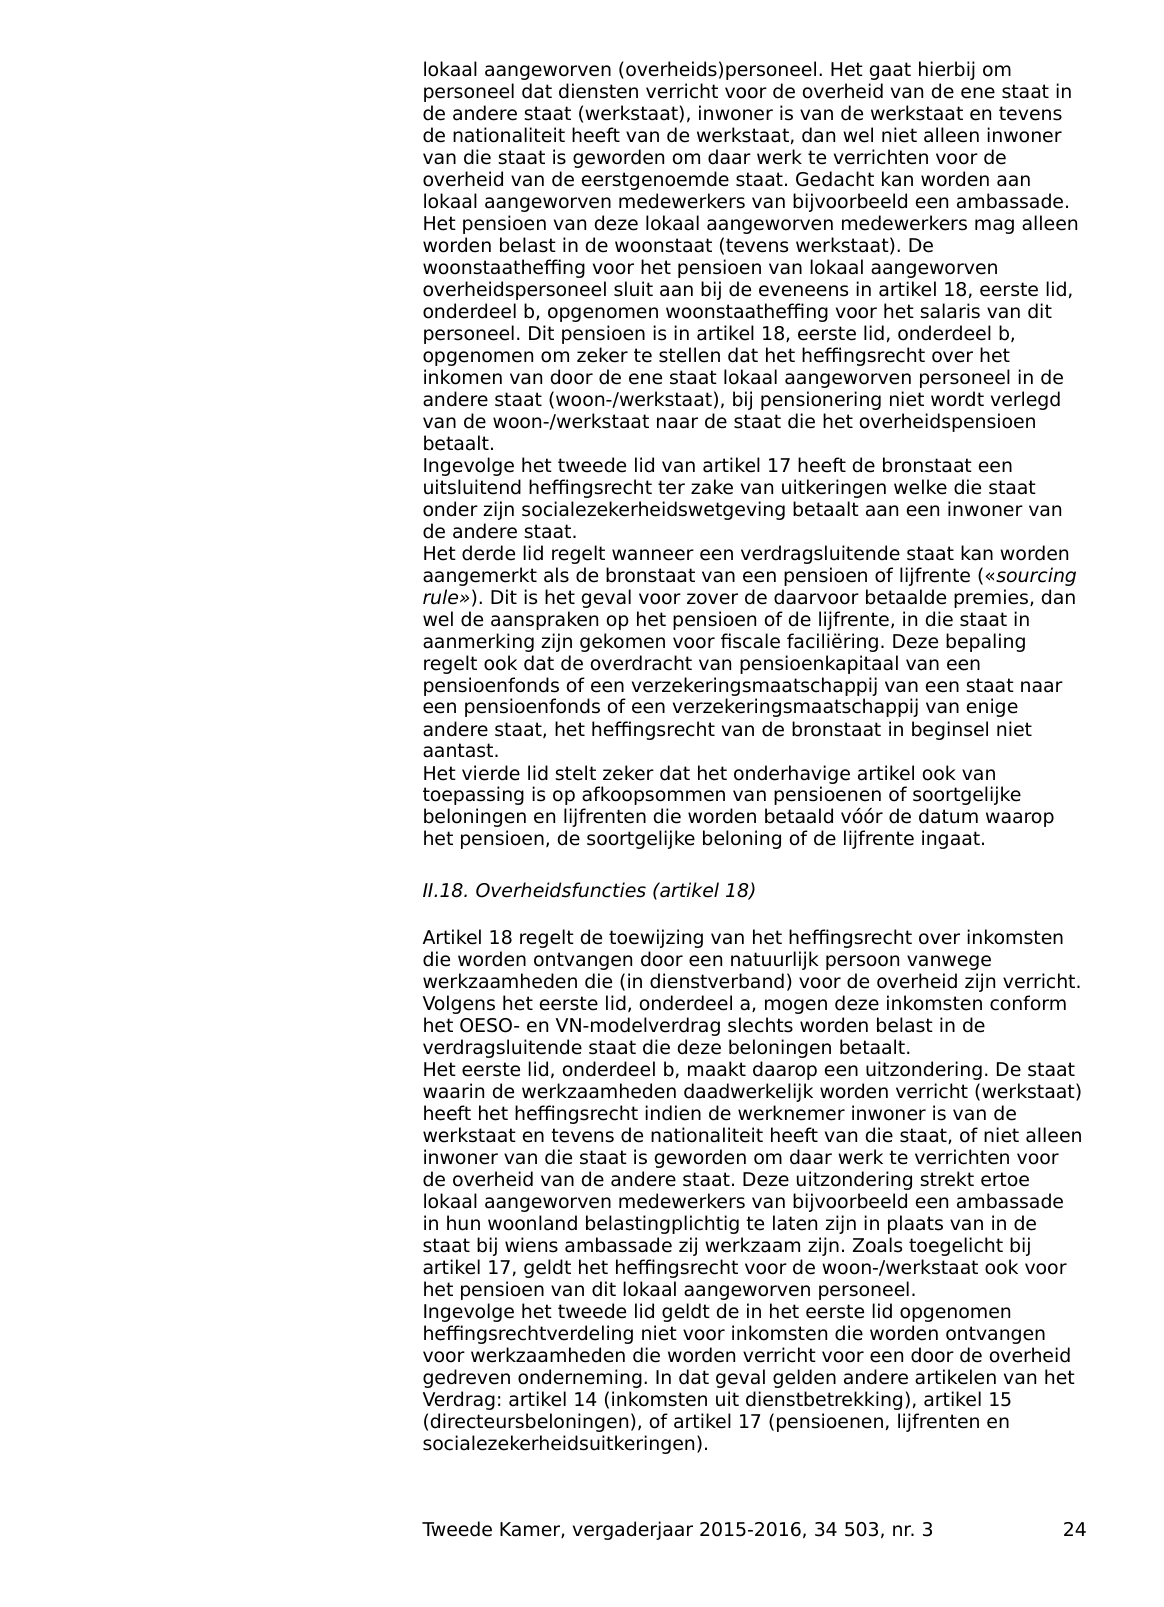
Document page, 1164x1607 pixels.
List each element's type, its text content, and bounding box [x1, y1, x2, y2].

text lokaal aangeworven (overheids)personeel. Het gaat hierbij om personeel dat diensten verricht voor de overheid van de ene staat in de andere staat (werkstaat), inwoner is van de werkstaat en tevens de nationaliteit heeft van de werkstaat, dan wel niet alleen inwoner van die staat is geworden om daar werk te verrichten voor de overheid van de eerstgenoemde staat. Gedacht kan worden aan lokaal aangeworven medewerkers van bijvoorbeeld een ambassade. Het pensioen van deze lokaal aangeworven medewerkers mag alleen worden belast in de woonstaat (tevens werkstaat). De woonstaatheffing voor het pensioen van lokaal aangeworven overheidspersoneel sluit aan bij de eveneens in artikel 18, eerste lid, onderdeel b, opgenomen woonstaatheffing voor het salaris van dit personeel. Dit pensioen is in artikel 18, eerste lid, onderdeel b, opgenomen om zeker te stellen dat het heffingsrecht over het inkomen van door de ene staat lokaal aangeworven personeel in de andere staat (woon-/werkstaat), bij pensionering niet wordt verlegd van de woon-/werkstaat naar de staat die het overheidspensioen betaalt. [422, 59, 1087, 455]
text Het vierde lid stelt zeker dat het onderhavige artikel ook van toepassing is op afkoopsommen van pensioenen of soortgelijke beloningen en lijfrenten die worden betaald vóór de datum waarop het pensioen, de soortgelijke beloning of de lijfrente ingaat. [422, 762, 1087, 850]
text Het eerste lid, onderdeel b, maakt daarop een uitzondering. De staat waarin de werkzaamheden daadwerkelijk worden verricht (werkstaat) heeft het heffingsrecht indien de werknemer inwoner is van de werkstaat en tevens de nationaliteit heeft van die staat, of niet alleen inwoner van die staat is geworden om daar werk te verrichten voor de overheid van de andere staat. Deze uitzondering strekt ertoe lokaal aangeworven medewerkers van bijvoorbeeld een ambassade in hun woonland belastingplichtig te laten zijn in plaats van in de staat bij wiens ambassade zij werkzaam zijn. Zoals toegelicht bij artikel 17, geldt het heffingsrecht voor de woon-/werkstaat ook voor het pensioen van dit lokaal aangeworven personeel. [422, 1059, 1087, 1301]
text Ingevolge het tweede lid geldt de in het eerste lid opgenomen heffingsrechtverdeling niet voor inkomsten die worden ontvangen voor werkzaamheden die worden verricht voor een door de overheid gedreven onderneming. In dat geval gelden andere artikelen van het Verdrag: artikel 14 (inkomsten uit dienstbetrekking), artikel 15 (directeursbeloningen), of artikel 17 (pensioenen, lijfrenten en socialezekerheidsuitkeringen). [422, 1301, 1087, 1455]
text Artikel 18 regelt de toewijzing van het heffingsrecht over inkomsten die worden ontvangen door een natuurlijk persoon vanwege werkzaamheden die (in dienstverband) voor de overheid zijn verricht. Volgens het eerste lid, onderdeel a, mogen deze inkomsten conform het OESO- en VN-modelverdrag slechts worden belast in de verdragsluitende staat die deze beloningen betaalt. [422, 927, 1087, 1059]
subtitle II.18. Overheidsfuncties (artikel 18) [422, 880, 1087, 902]
text Ingevolge het tweede lid van artikel 17 heeft de bronstaat een uitsluitend heffingsrecht ter zake van uitkeringen welke die staat onder zijn socialezekerheidswetgeving betaalt aan een inwoner van de andere staat. [422, 455, 1087, 543]
text Het derde lid regelt wanneer een verdragsluitende staat kan worden aangemerkt als de bronstaat van een pensioen of lijfrente («sourcing rule»). Dit is het geval voor zover de daarvoor betaalde premies, dan wel de aanspraken op het pensioen of de lijfrente, in die staat in aanmerking zijn gekomen voor fiscale faciliëring. Deze bepaling regelt ook dat de overdracht van pensioenkapitaal van een pensioenfonds of een verzekeringsmaatschappij van een staat naar een pensioenfonds of een verzekeringsmaatschappij van enige andere staat, het heffingsrecht van de bronstaat in beginsel niet aantast. [422, 543, 1087, 762]
